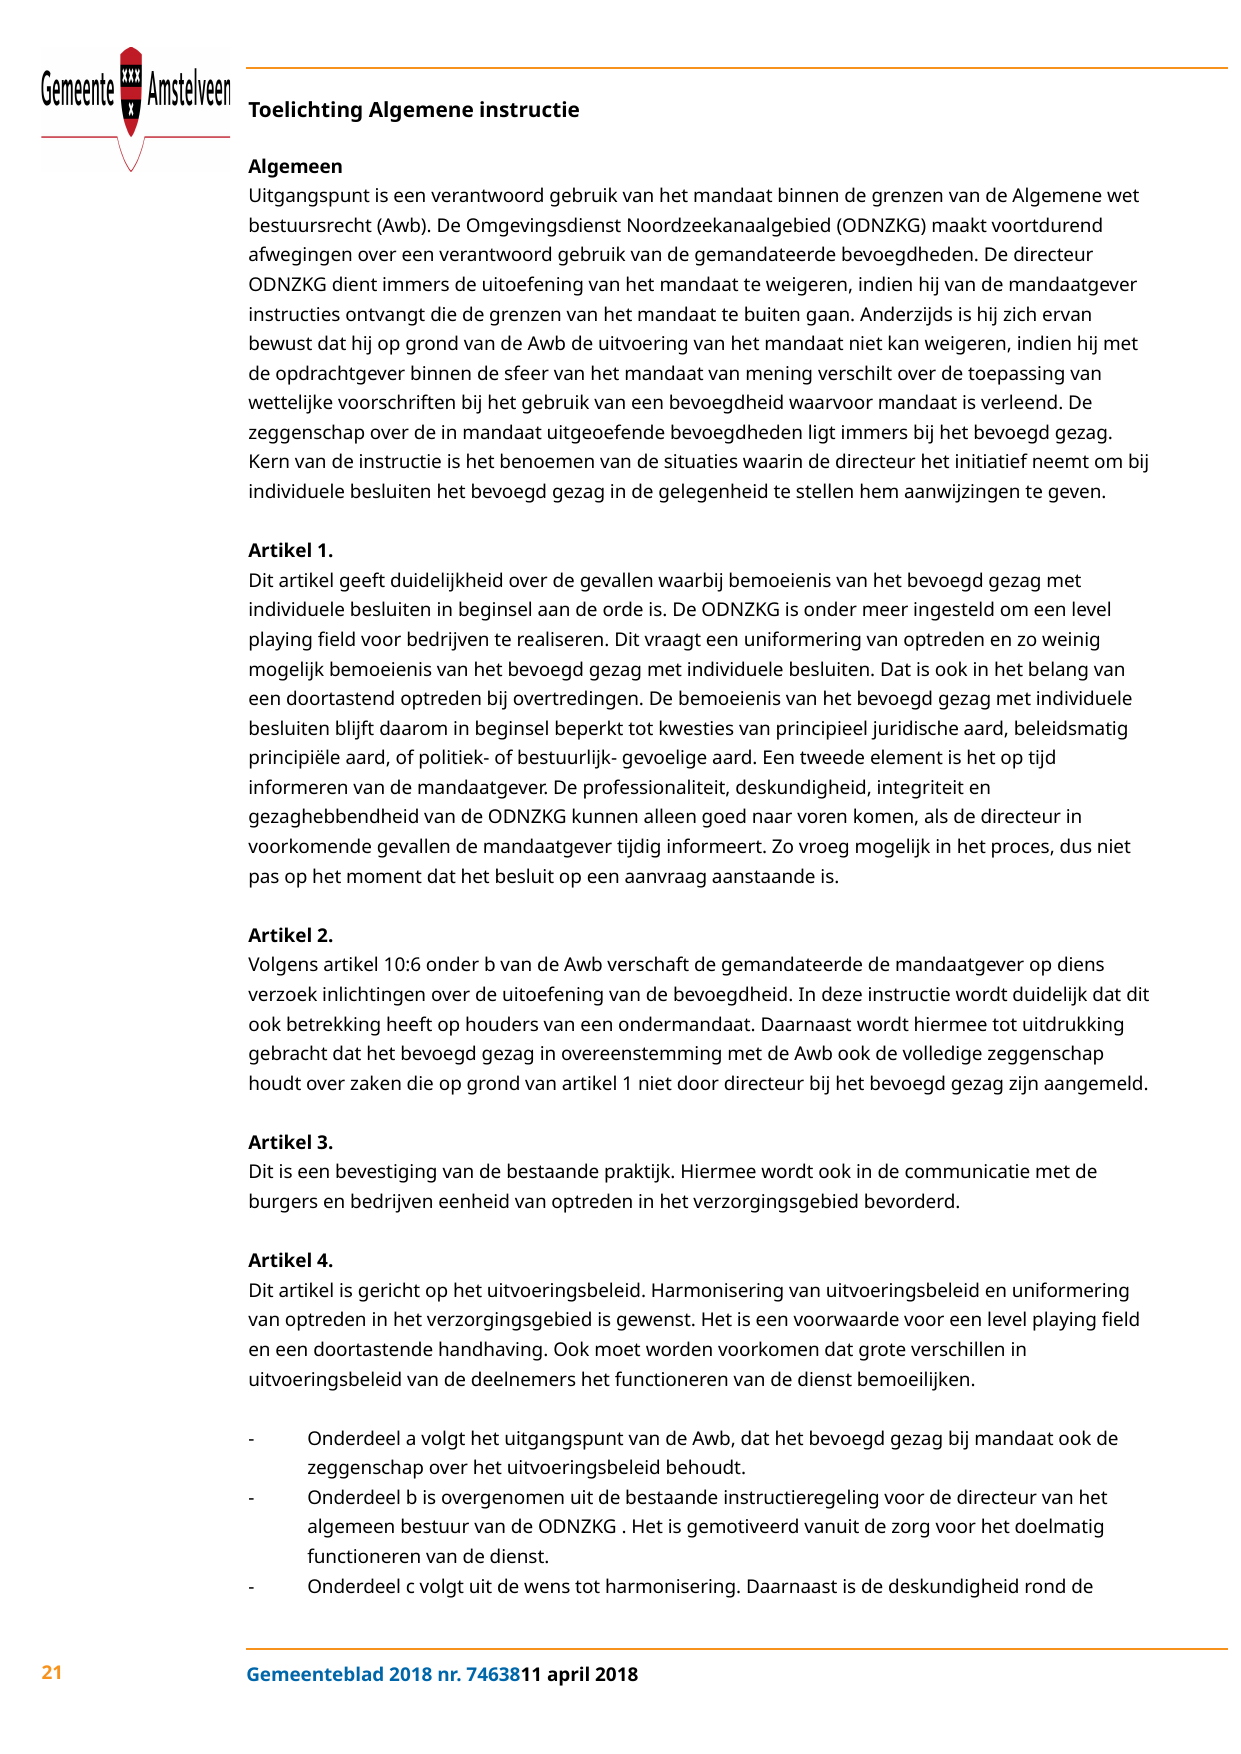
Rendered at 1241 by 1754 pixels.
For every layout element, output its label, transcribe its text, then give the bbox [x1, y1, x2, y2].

text Algemeen [248, 153, 1152, 179]
picture [41, 47, 231, 172]
text Volgens artikel 10:6 onder b van de Awb verschaft de gemandateerde de mandaatgever op diens verzoek inlichtingen over de uitoefening van de bevoegdheid. In deze instructie wordt duidelijk dat dit ook betrekking heeft op houders van een ondermandaat. Daarnaast wordt hiermee tot uitdrukking gebracht dat het bevoegd gezag in overeenstemming met de Awb ook de volledige zeggenschap houdt over zaken die op grond van artikel 1 niet door directeur bij het bevoegd gezag zijn aangemeld. [248, 952, 1152, 1096]
list Onderdeel a volgt het uitgangspunt van de Awb, dat het bevoegd gezag bij mandaat ook de zeggenschap over het uitvoeringsbeleid behoudt. [248, 1425, 1152, 1480]
text Artikel 2. [248, 922, 1152, 948]
text Toelichting Algemene instructie [248, 95, 1152, 123]
text Artikel 4. [248, 1247, 1152, 1273]
list Onderdeel b is overgenomen uit de bestaande instructieregeling voor de directeur van het algemeen bestuur van de ODNZKG . Het is gemotiveerd vanuit de zorg voor het doelmatig functioneren van de dienst. [248, 1484, 1152, 1569]
text Uitgangspunt is een verantwoord gebruik van het mandaat binnen de grenzen van de Algemene wet bestuursrecht (Awb). De Omgevingsdienst Noordzeekanaalgebied (ODNZKG) maakt voortdurend afwegingen over een verantwoord gebruik van de gemandateerde bevoegdheden. De directeur ODNZKG dient immers de uitoefening van het mandaat te weigeren, indien hij van de mandaatgever instructies ontvangt die de grenzen van het mandaat te buiten gaan. Anderzijds is hij zich ervan bewust dat hij op grond van de Awb de uitvoering van het mandaat niet kan weigeren, indien hij met de opdrachtgever binnen de sfeer van het mandaat van mening verschilt over de toepassing van wettelijke voorschriften bij het gebruik van een bevoegdheid waarvoor mandaat is verleend. De zeggenschap over de in mandaat uitgeoefende bevoegdheden ligt immers bij het bevoegd gezag. Kern van de instructie is het benoemen van de situaties waarin de directeur het initiatief neemt om bij individuele besluiten het bevoegd gezag in de gelegenheid te stellen hem aanwijzingen te geven. [248, 182, 1152, 504]
text Dit artikel is gericht op het uitvoeringsbeleid. Harmonisering van uitvoeringsbeleid en uniformering van optreden in het verzorgingsgebied is gewenst. Het is een voorwaarde voor een level playing field en een doortastende handhaving. Ook moet worden voorkomen dat grote verschillen in uitvoeringsbeleid van de deelnemers het functioneren van de dienst bemoeilijken. [248, 1277, 1152, 1392]
text Dit artikel geeft duidelijkheid over de gevallen waarbij bemoeienis van het bevoegd gezag met individuele besluiten in beginsel aan de orde is. De ODNZKG is onder meer ingesteld om een level playing field voor bedrijven te realiseren. Dit vraagt een uniformering van optreden en zo weinig mogelijk bemoeienis van het bevoegd gezag met individuele besluiten. Dat is ook in het belang van een doortastend optreden bij overtredingen. De bemoeienis van het bevoegd gezag met individuele besluiten blijft daarom in beginsel beperkt tot kwesties van principieel juridische aard, beleidsmatig principiële aard, of politiek- of bestuurlijk- gevoelige aard. Een tweede element is het op tijd informeren van de mandaatgever. De professionaliteit, deskundigheid, integriteit en gezaghebbendheid van de ODNZKG kunnen alleen goed naar voren komen, als de directeur in voorkomende gevallen de mandaatgever tijdig informeert. Zo vroeg mogelijk in het proces, dus niet pas op het moment dat het besluit op een aanvraag aanstaande is. [248, 567, 1152, 889]
text Dit is een bevestiging van de bestaande praktijk. Hiermee wordt ook in de communicatie met de burgers en bedrijven eenheid van optreden in het verzorgingsgebied bevorderd. [248, 1159, 1152, 1214]
text Artikel 1. [248, 537, 1152, 563]
text Artikel 3. [248, 1129, 1152, 1155]
list Onderdeel c volgt uit de wens tot harmonisering. Daarnaast is de deskundigheid rond de [248, 1573, 1152, 1599]
